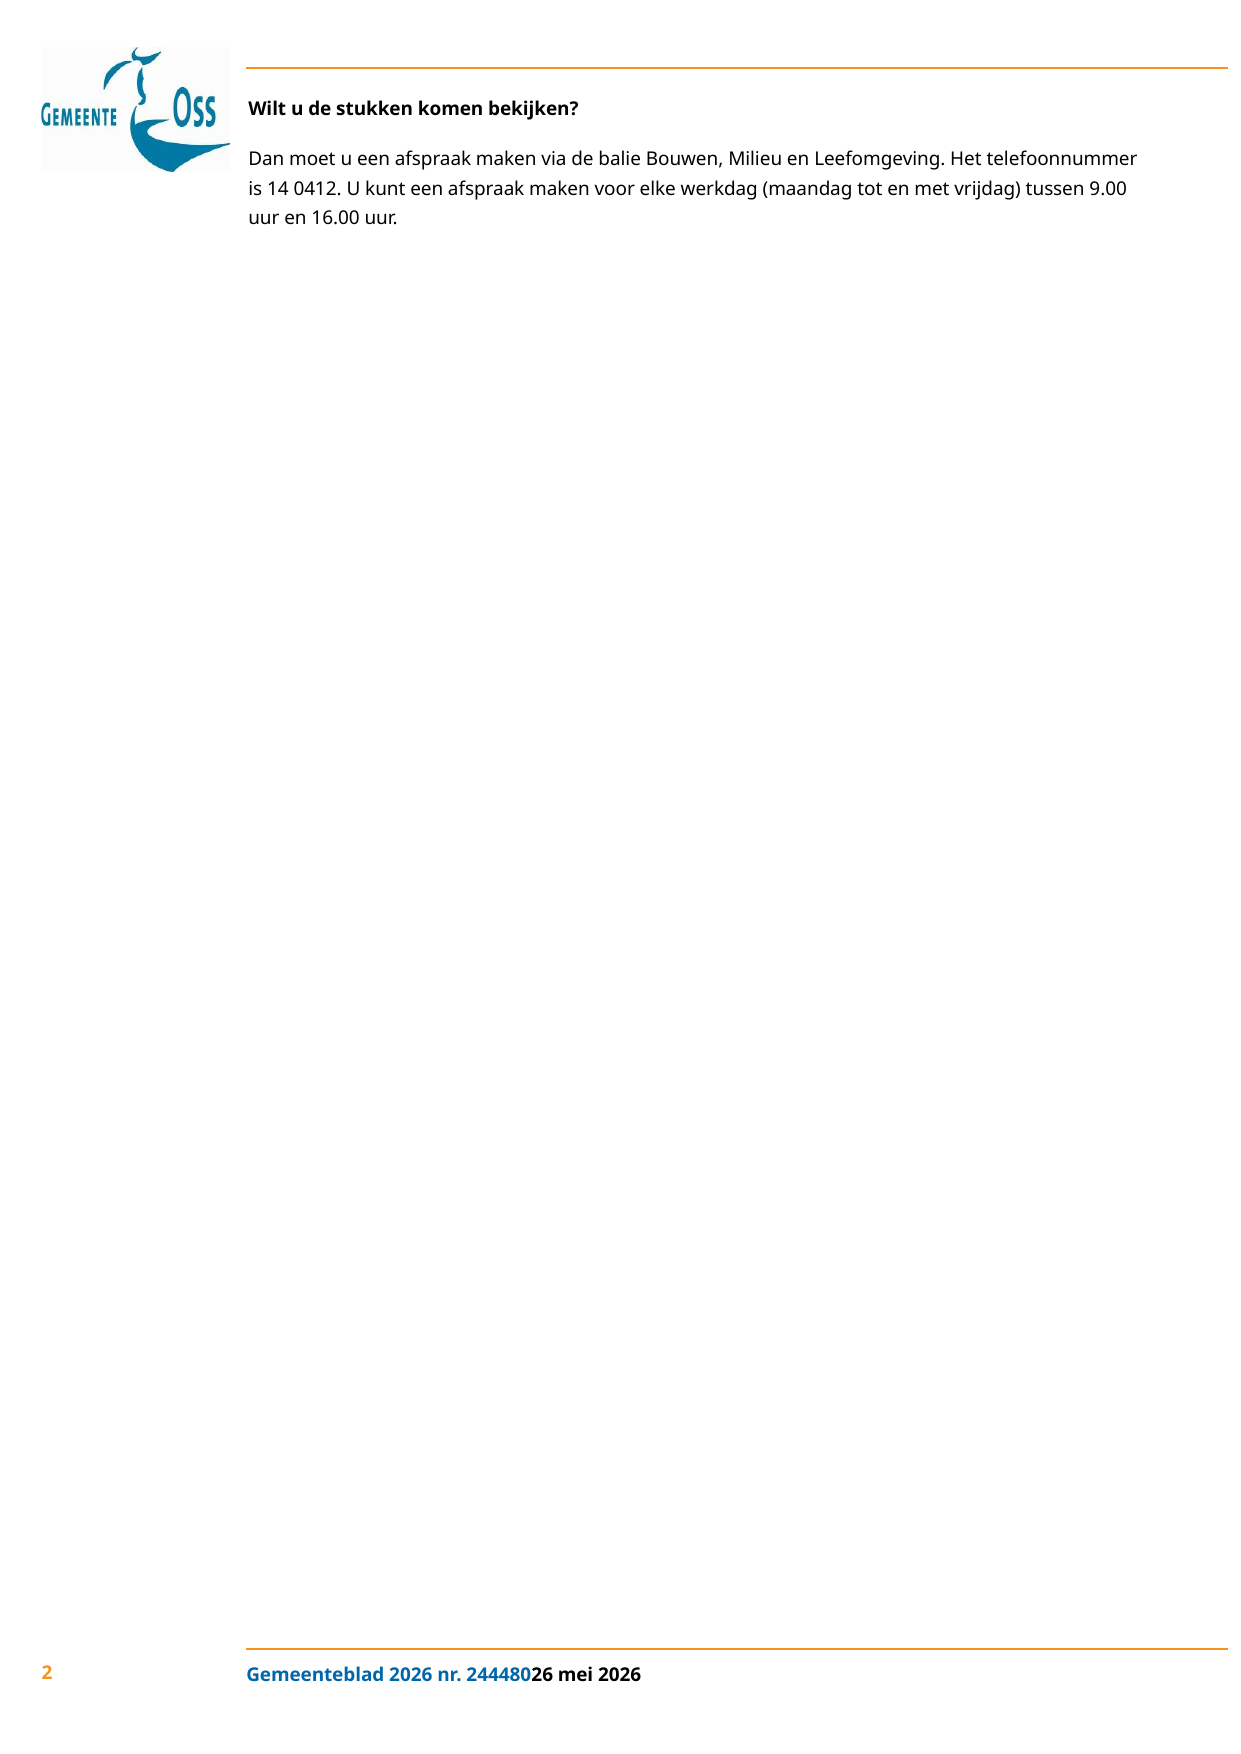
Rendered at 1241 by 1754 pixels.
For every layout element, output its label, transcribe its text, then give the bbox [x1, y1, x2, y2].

text Wilt u de stukken komen bekijken? [248, 95, 1152, 121]
text Dan moet u een afspraak maken via de balie Bouwen, Milieu en Leefomgeving. Het telefoonnummer is 14 0412. U kunt een afspraak maken voor elke werkdag (maandag tot en met vrijdag) tussen 9.00 uur en 16.00 uur. [248, 145, 1152, 230]
picture [41, 47, 231, 172]
